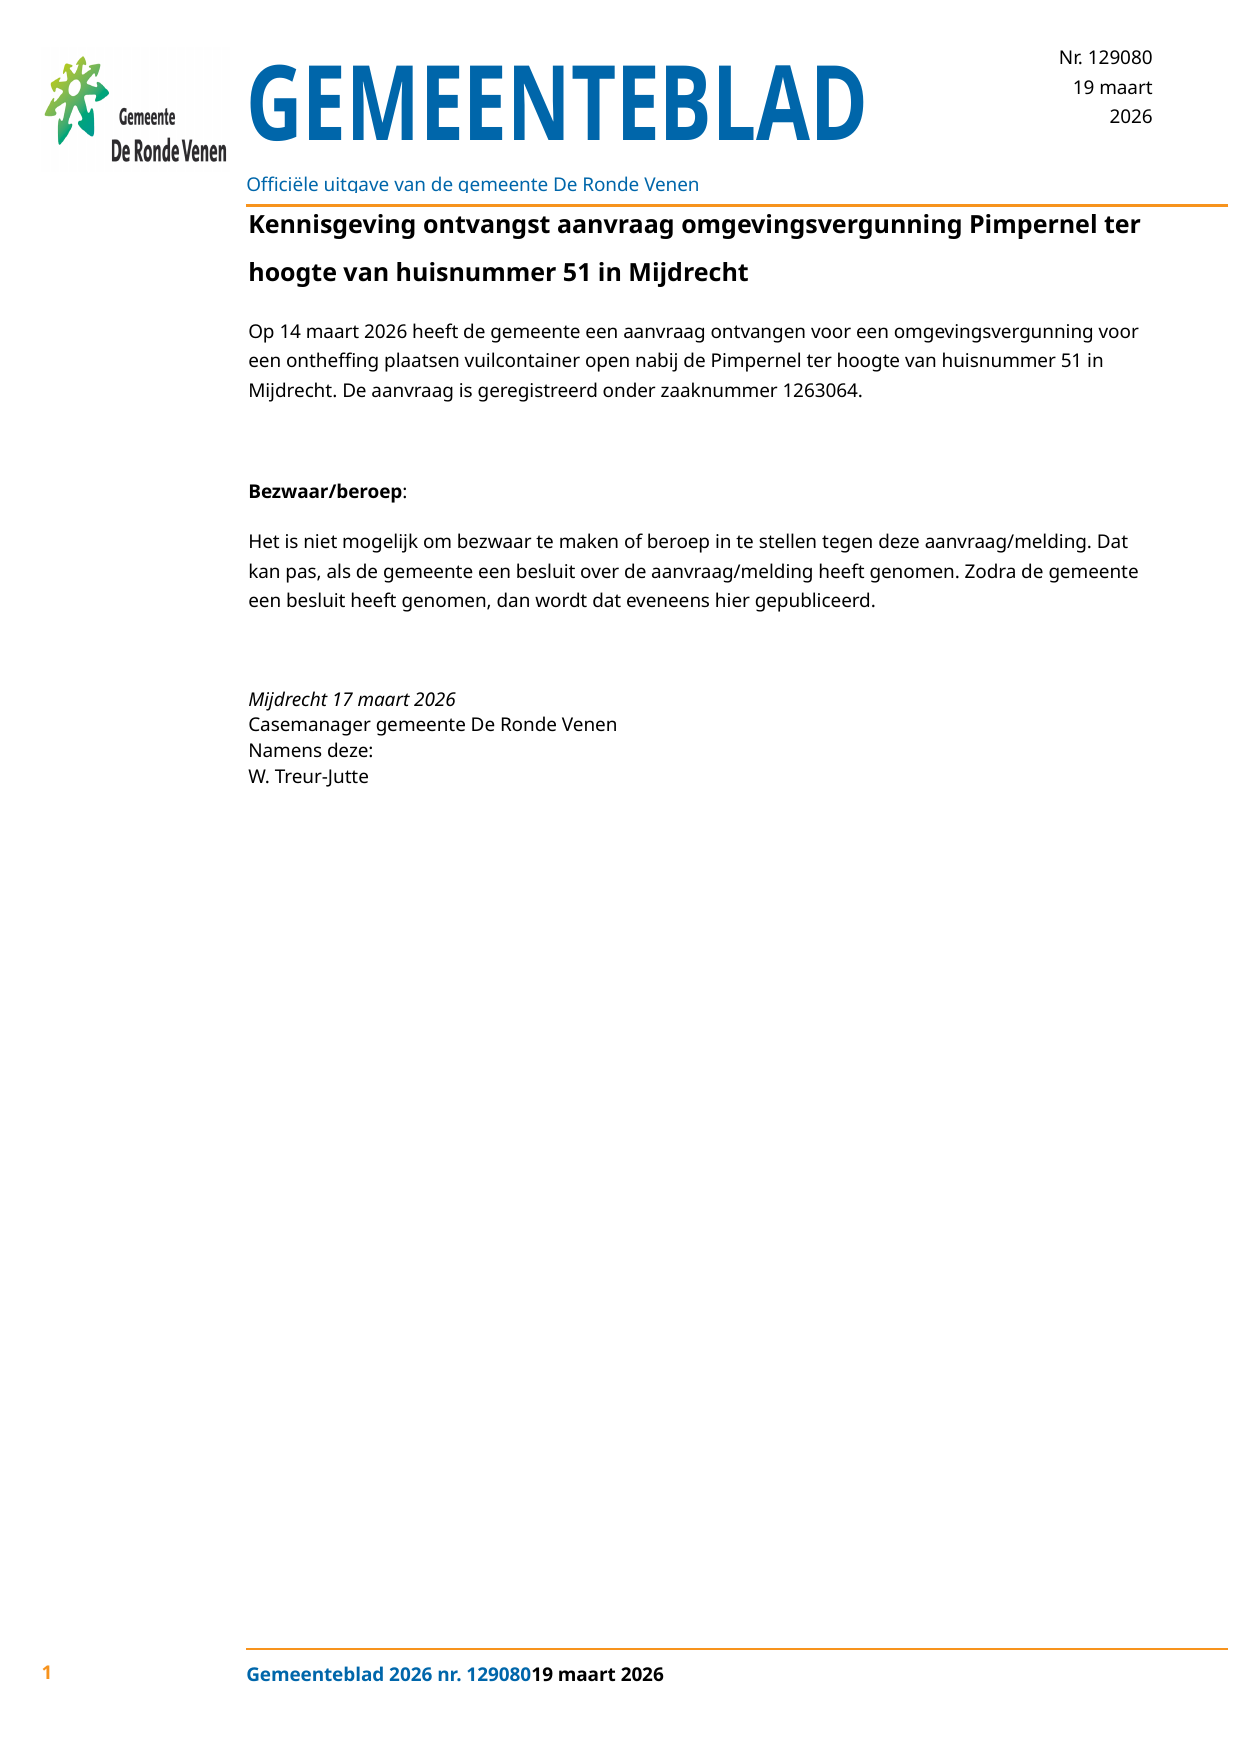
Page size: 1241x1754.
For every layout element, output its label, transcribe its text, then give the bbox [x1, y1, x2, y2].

text Het is niet mogelijk om bezwaar te maken of beroep in te stellen tegen deze aanvraag/melding. Dat kan pas, als de gemeente een besluit over de aanvraag/melding heeft genomen. Zodra de gemeente een besluit heeft genomen, dan wordt dat eveneens hier gepubliceerd. [248, 528, 1152, 613]
text Namens deze: [248, 737, 1152, 763]
text Kennisgeving ontvangst aanvraag omgevingsvergunning Pimpernel ter hoogte van huisnummer 51 in Mijdrecht [248, 207, 1152, 288]
text W. Treur-Jutte [248, 763, 1152, 789]
text Casemanager gemeente De Ronde Venen [248, 711, 1152, 737]
text Mijdrecht 17 maart 2026 [248, 686, 1152, 711]
text Op 14 maart 2026 heeft de gemeente een aanvraag ontvangen voor een omgevingsvergunning voor een ontheffing plaatsen vuilcontainer open nabij de Pimpernel ter hoogte van huisnummer 51 in Mijdrecht. De aanvraag is geregistreerd onder zaaknummer 1263064. [248, 318, 1152, 403]
text Bezwaar/beroep: [248, 478, 1152, 504]
picture [41, 47, 231, 172]
